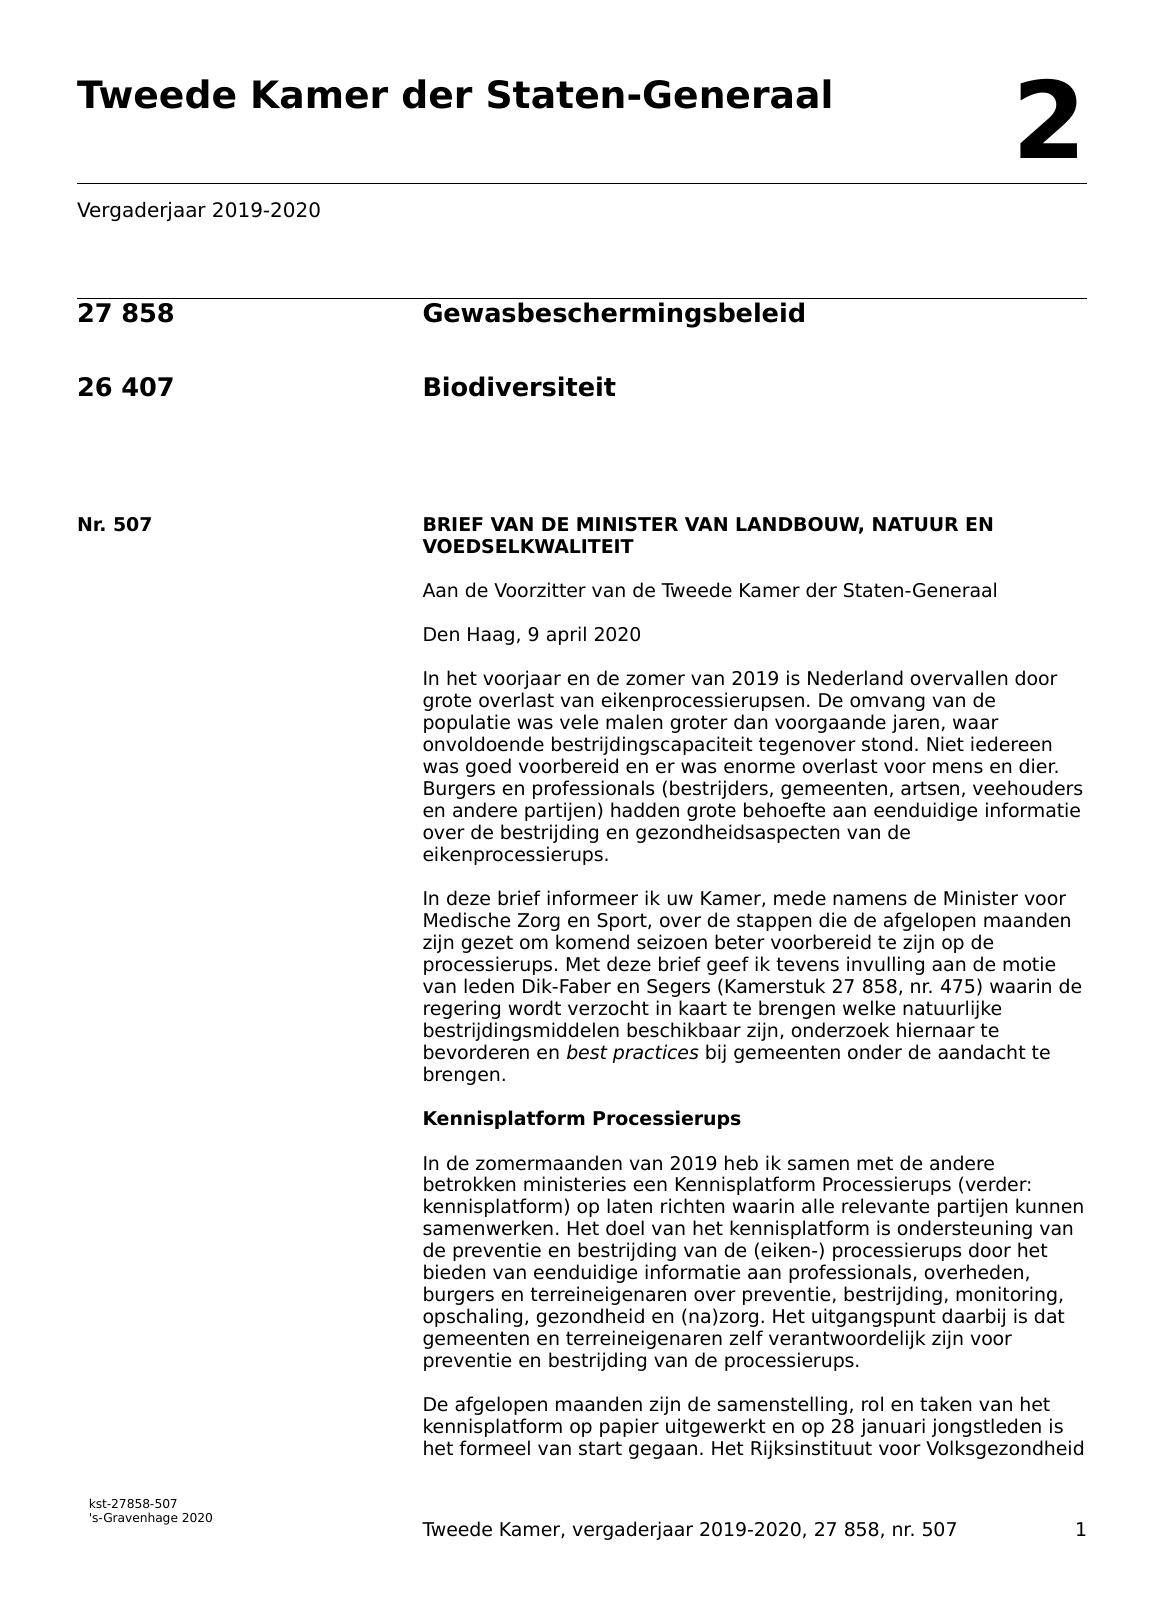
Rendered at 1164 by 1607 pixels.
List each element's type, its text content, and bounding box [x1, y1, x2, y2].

text In deze brief informeer ik uw Kamer, mede namens de Minister voor Medische Zorg en Sport, over de stappen die de afgelopen maanden zijn gezet om komend seizoen beter voorbereid te zijn op de processierups. Met deze brief geef ik tevens invulling aan de motie van leden Dik-Faber en Segers (Kamerstuk 27 858, nr. 475) waarin de regering wordt verzocht in kaart te brengen welke natuurlijke bestrijdingsmiddelen beschikbaar zijn, onderzoek hiernaar te bevorderen en best practices bij gemeenten onder de aandacht te brengen. [422, 888, 1087, 1086]
subtitle Kennisplatform Processierups [422, 1108, 1087, 1130]
table_header 2 [886, 59, 1087, 183]
text De afgelopen maanden zijn de samenstelling, rol en taken van het kennisplatform op papier uitgewerkt en op 28 januari jongstleden is het formeel van start gegaan. Het Rijksinstituut voor Volksgezondheid [422, 1394, 1087, 1460]
text In het voorjaar en de zomer van 2019 is Nederland overvallen door grote overlast van eikenprocessierupsen. De omvang van de populatie was vele malen groter dan voorgaande jaren, waar onvoldoende bestrijdingscapaciteit tegenover stond. Niet iedereen was goed voorbereid en er was enorme overlast voor mens en dier. Burgers en professionals (bestrijders, gemeenten, artsen, veehouders en andere partijen) hadden grote behoefte aan eenduidige informatie over de bestrijding en gezondheidsaspecten van de eikenprocessierups. [422, 668, 1087, 866]
text Aan de Voorzitter van de Tweede Kamer der Staten-Generaal [422, 580, 1087, 602]
text Den Haag, 9 april 2020 [422, 624, 1087, 646]
text In de zomermaanden van 2019 heb ik samen met de andere betrokken ministeries een Kennisplatform Processierups (verder: kennisplatform) op laten richten waarin alle relevante partijen kunnen samenwerken. Het doel van het kennisplatform is ondersteuning van de preventie en bestrijding van de (eiken-) processierups door het bieden van eenduidige informatie aan professionals, overheden, burgers en terreineigenaren over preventie, bestrijding, monitoring, opschaling, gezondheid en (na)zorg. Het uitgangspunt daarbij is dat gemeenten en terreineigenaren zelf verantwoordelijk zijn voor preventie en bestrijding van de processierups. [422, 1152, 1087, 1372]
table_header Tweede Kamer der Staten-Generaal [77, 59, 886, 183]
subtitle Nr. 507 BRIEF VAN DE MINISTER VAN LANDBOUW, NATUUR EN VOEDSELKWALITEIT [77, 514, 1087, 558]
text kst-27858-507 [88, 1497, 323, 1511]
subtitle 26 407 Biodiversiteit [77, 373, 1087, 403]
table_cell Vergaderjaar 2019-2020 [77, 184, 1087, 298]
subtitle 27 858 Gewasbeschermingsbeleid [77, 299, 1087, 329]
text 's-Gravenhage 2020 [88, 1511, 323, 1525]
